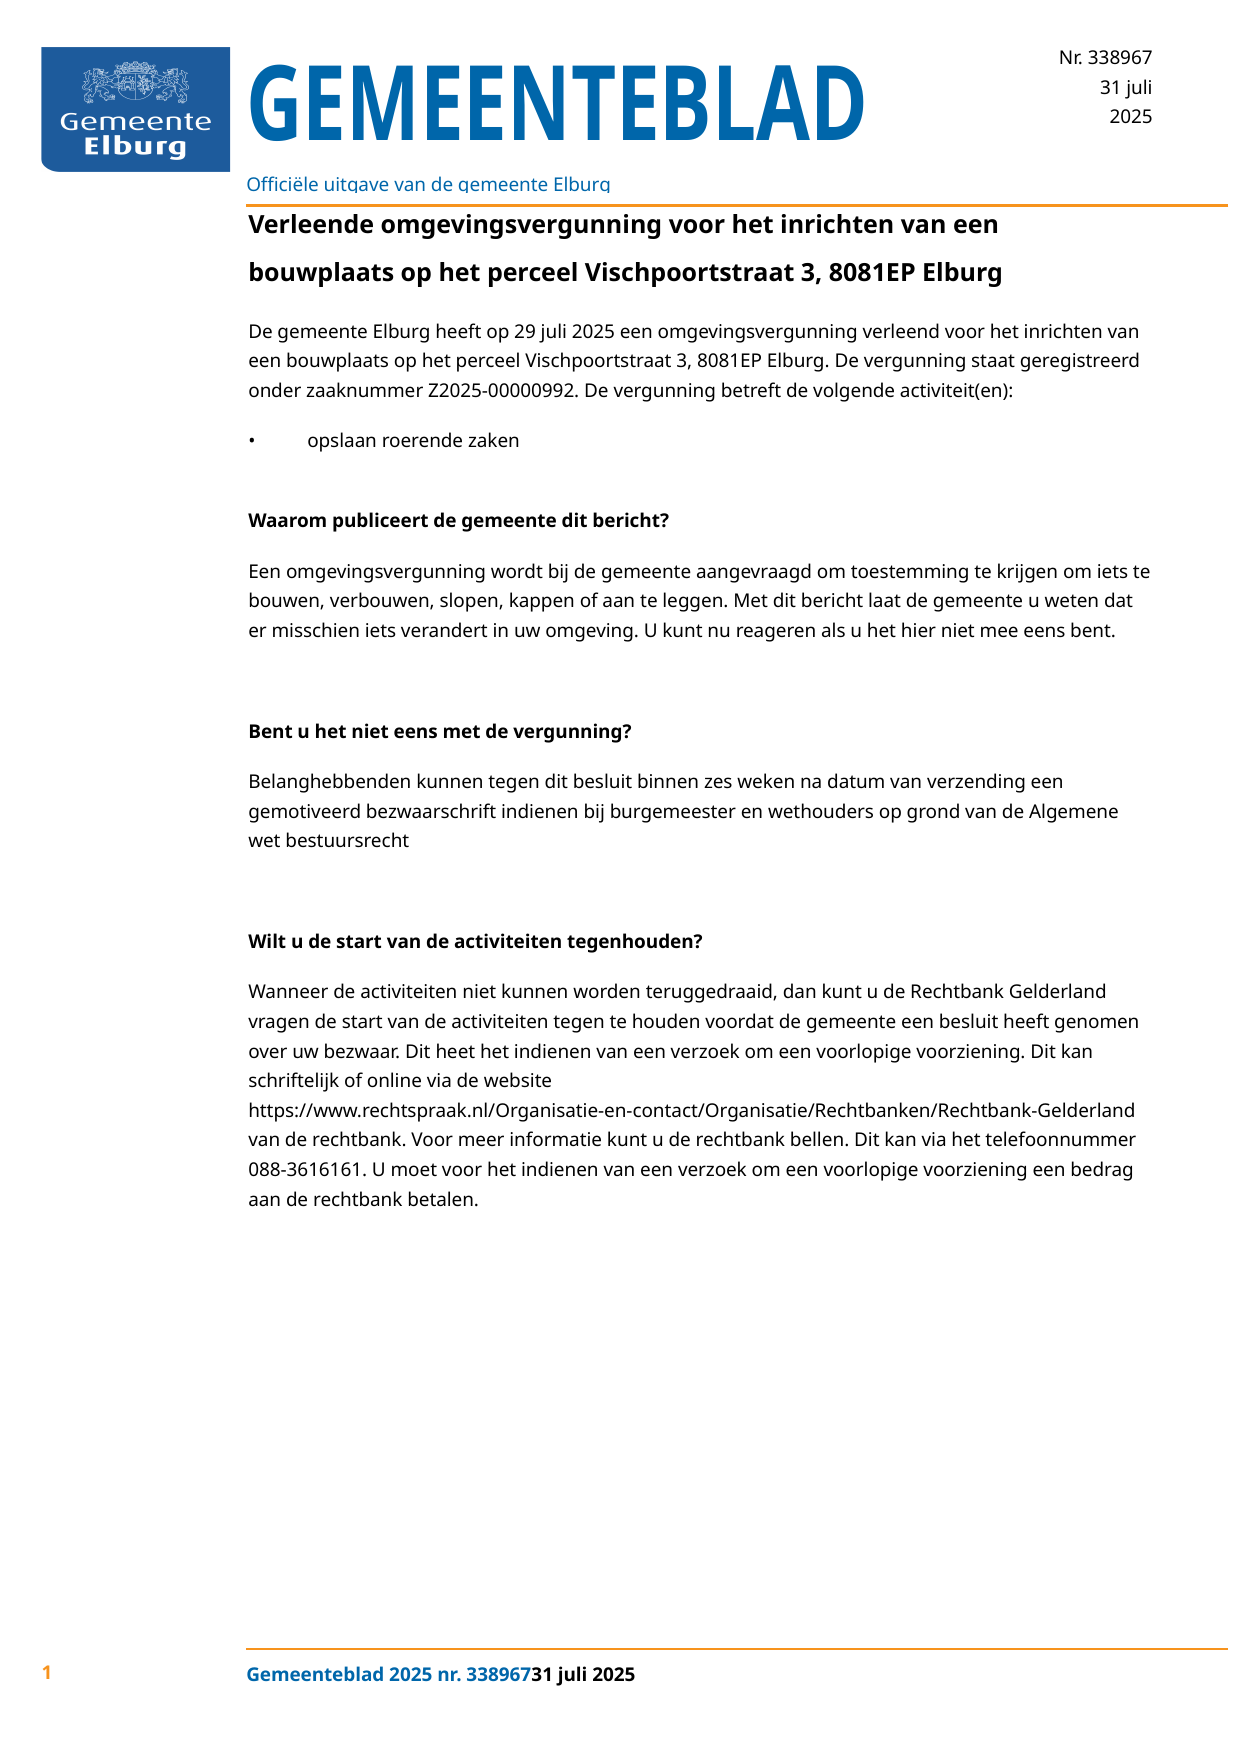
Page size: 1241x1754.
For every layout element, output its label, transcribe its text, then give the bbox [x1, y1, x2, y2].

text Wilt u de start van de activiteiten tegenhouden? [248, 928, 1152, 954]
text Wanneer de activiteiten niet kunnen worden teruggedraaid, dan kunt u de Rechtbank Gelderland vragen de start van de activiteiten tegen te houden voordat de gemeente een besluit heeft genomen over uw bezwaar. Dit heet het indienen van een verzoek om een voorlopige voorziening. Dit kan schriftelijk of online via de website https://www.rechtspraak.nl/Organisatie-en-contact/Organisatie/Rechtbanken/Rechtbank-Gelderland van de rechtbank. Voor meer informatie kunt u de rechtbank bellen. Dit kan via het telefoonnummer 088-3616161. U moet voor het indienen van een verzoek om een voorlopige voorziening een bedrag aan de rechtbank betalen. [248, 979, 1152, 1212]
text Verleende omgevingsvergunning voor het inrichten van een bouwplaats op het perceel Vischpoortstraat 3, 8081EP Elburg [248, 207, 1152, 288]
list opslaan roerende zaken [248, 427, 1152, 453]
text Waarom publiceert de gemeente dit bericht? [248, 507, 1152, 533]
text Belanghebbenden kunnen tegen dit besluit binnen zes weken na datum van verzending een gemotiveerd bezwaarschrift indienen bij burgemeester en wethouders op grond van de Algemene wet bestuursrecht [248, 768, 1152, 853]
text De gemeente Elburg heeft op 29 juli 2025 een omgevingsvergunning verleend voor het inrichten van een bouwplaats op het perceel Vischpoortstraat 3, 8081EP Elburg. De vergunning staat geregistreerd onder zaaknummer Z2025-00000992. De vergunning betreft de volgende activiteit(en): [248, 318, 1152, 403]
picture [41, 47, 231, 172]
text Een omgevingsvergunning wordt bij de gemeente aangevraagd om toestemming te krijgen om iets te bouwen, verbouwen, slopen, kappen of aan te leggen. Met dit bericht laat de gemeente u weten dat er misschien iets verandert in uw omgeving. U kunt nu reageren als u het hier niet mee eens bent. [248, 558, 1152, 643]
text Bent u het niet eens met de vergunning? [248, 718, 1152, 744]
